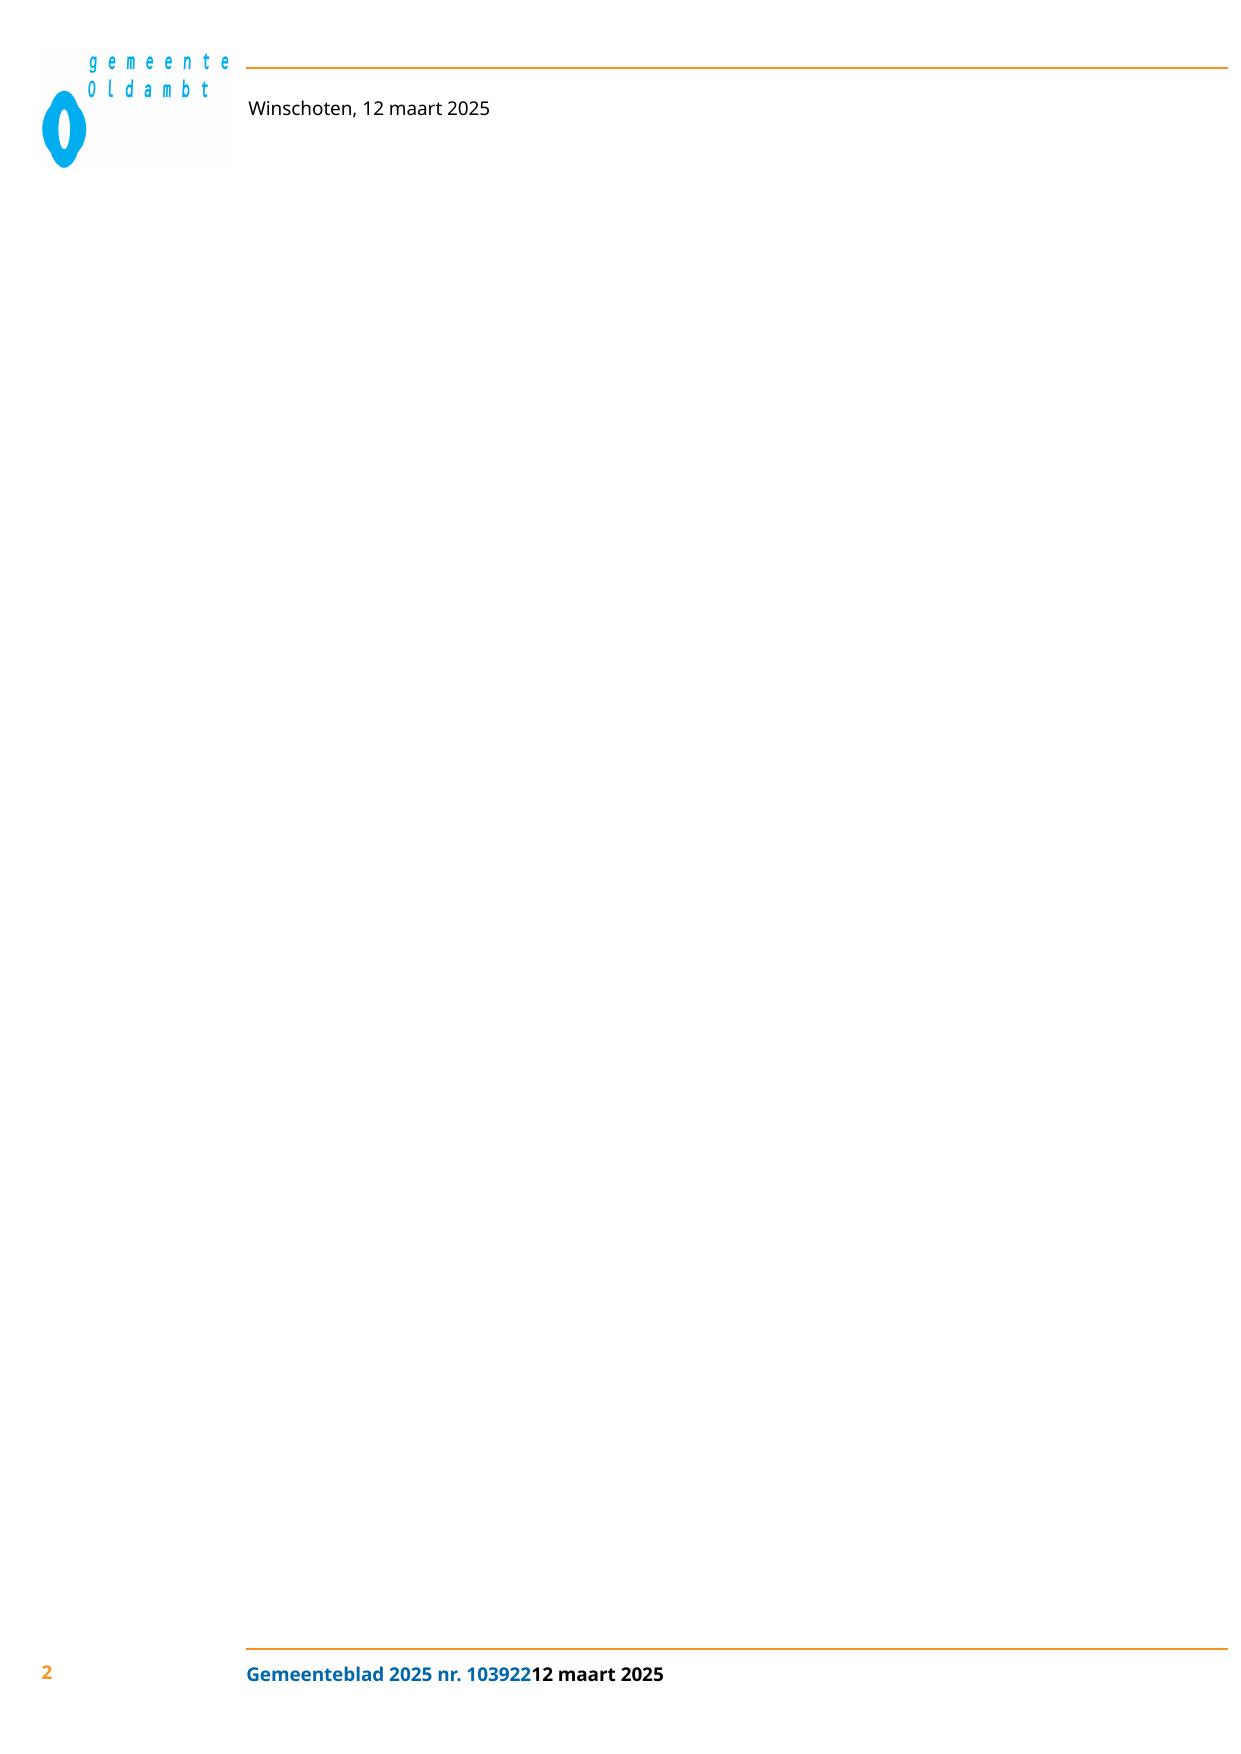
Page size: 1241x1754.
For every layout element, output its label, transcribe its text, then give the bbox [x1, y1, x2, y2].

picture [41, 47, 231, 172]
text Winschoten, 12 maart 2025 [248, 95, 1152, 121]
